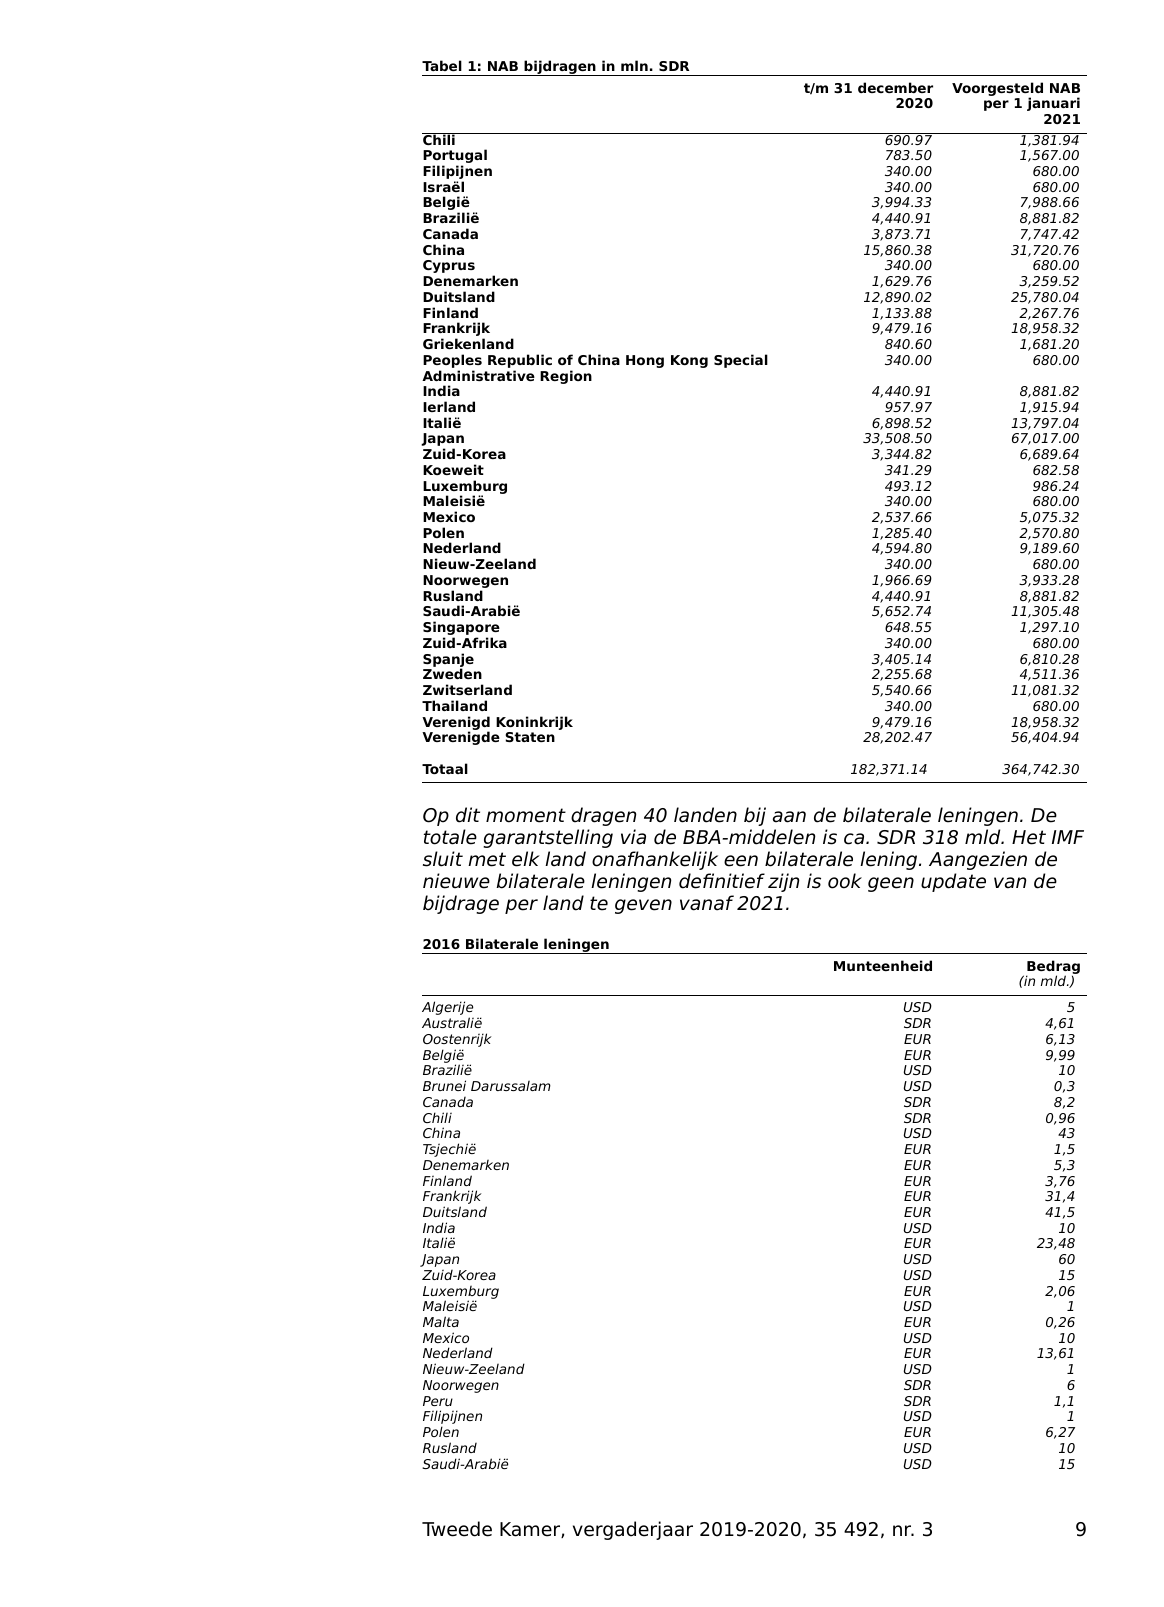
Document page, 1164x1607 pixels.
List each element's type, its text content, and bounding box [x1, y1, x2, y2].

table_cell [422, 746, 791, 762]
table_cell 3,873.71 [791, 227, 939, 242]
table_cell 4,511.36 [939, 667, 1087, 683]
table_cell 6,27 [939, 1425, 1087, 1441]
table_cell Nederland [422, 541, 791, 557]
table_cell 340.00 [791, 557, 939, 573]
table_cell 680.00 [939, 636, 1087, 651]
table_cell 31,720.76 [939, 243, 1087, 258]
table_cell Filipijnen [422, 164, 791, 179]
table_cell USD [791, 1409, 939, 1425]
table_cell 56,404.94 [939, 730, 1087, 746]
table_cell 9,479.16 [791, 321, 939, 337]
table_cell USD [791, 1331, 939, 1346]
table_cell 5,652.74 [791, 604, 939, 620]
table_cell 690.97 [791, 134, 939, 148]
table_cell 1,133.88 [791, 305, 939, 321]
table_cell Thailand [422, 699, 791, 714]
table_cell USD [791, 1252, 939, 1268]
table_cell Tsjechië [422, 1142, 791, 1158]
table_cell 340.00 [791, 258, 939, 274]
table_cell 2,267.76 [939, 305, 1087, 321]
table_cell Verenigd Koninkrijk [422, 714, 791, 730]
table_cell 0,26 [939, 1315, 1087, 1331]
table_cell 9,189.60 [939, 541, 1087, 557]
table_cell 8,881.82 [939, 589, 1087, 604]
table_cell 8,881.82 [939, 384, 1087, 400]
table_cell Israël [422, 180, 791, 195]
table_cell 10 [939, 1221, 1087, 1236]
table_cell 1,915.94 [939, 400, 1087, 416]
table_cell 41,5 [939, 1205, 1087, 1221]
table_cell EUR [791, 1158, 939, 1173]
table_cell 7,747.42 [939, 227, 1087, 242]
table_cell Saudi-Arabië [422, 604, 791, 620]
table_cell EUR [791, 1284, 939, 1299]
table_cell Luxemburg [422, 1284, 791, 1299]
table_cell Japan [422, 431, 791, 447]
table_cell [791, 746, 939, 762]
table_cell EUR [791, 1048, 939, 1063]
table_cell EUR [791, 1315, 939, 1331]
table_cell EUR [791, 1189, 939, 1205]
table_cell EUR [791, 1205, 939, 1221]
table_cell [422, 76, 791, 132]
table_cell 340.00 [791, 180, 939, 195]
table_cell 340.00 [791, 164, 939, 179]
table_cell SDR [791, 1016, 939, 1032]
table_cell t/m 31 december 2020 [791, 76, 939, 132]
table_cell 4,440.91 [791, 211, 939, 227]
table_cell Duitsland [422, 1205, 791, 1221]
table_cell USD [791, 1126, 939, 1142]
table_cell Australië [422, 1016, 791, 1032]
table_cell 3,933.28 [939, 573, 1087, 588]
table_cell 10 [939, 1331, 1087, 1346]
table_cell 5,540.66 [791, 683, 939, 699]
table_cell Denemarken [422, 1158, 791, 1173]
table_cell 2,570.80 [939, 526, 1087, 541]
table_cell 6,810.28 [939, 651, 1087, 667]
table_cell India [422, 1221, 791, 1236]
table_cell 4,440.91 [791, 384, 939, 400]
table_cell Singapore [422, 620, 791, 636]
table_cell Algerije [422, 996, 791, 1016]
table_cell 364,742.30 [939, 762, 1087, 782]
table_cell 682.58 [939, 463, 1087, 478]
table_cell 4,61 [939, 1016, 1087, 1032]
table_cell Spanje [422, 651, 791, 667]
table_cell 1,285.40 [791, 526, 939, 541]
table_cell 1,567.00 [939, 148, 1087, 164]
table_cell USD [791, 1063, 939, 1079]
table_cell USD [791, 1441, 939, 1456]
table_cell 3,76 [939, 1173, 1087, 1189]
table_cell Maleisië [422, 494, 791, 510]
table_cell 6,898.52 [791, 416, 939, 431]
table_cell 648.55 [791, 620, 939, 636]
table_cell 10 [939, 1063, 1087, 1079]
table_cell Cyprus [422, 258, 791, 274]
table_cell Koeweit [422, 463, 791, 478]
table_cell 340.00 [791, 699, 939, 714]
table_cell 680.00 [939, 353, 1087, 384]
table_cell 783.50 [791, 148, 939, 164]
table_cell Bedrag (in mld.) [939, 954, 1087, 994]
table_cell 6,13 [939, 1032, 1087, 1047]
table_cell 680.00 [939, 180, 1087, 195]
table_cell 1,5 [939, 1142, 1087, 1158]
table_cell 340.00 [791, 636, 939, 651]
table_cell 3,259.52 [939, 274, 1087, 290]
table_cell USD [791, 1221, 939, 1236]
table_cell Zuid-Korea [422, 1268, 791, 1283]
table_cell België [422, 1048, 791, 1063]
table_cell Frankrijk [422, 1189, 791, 1205]
table_cell USD [791, 1299, 939, 1315]
table_cell 3,344.82 [791, 447, 939, 463]
table_cell 4,594.80 [791, 541, 939, 557]
table_cell Nieuw-Zeeland [422, 1362, 791, 1378]
table_cell 1,629.76 [791, 274, 939, 290]
table_cell 15 [939, 1268, 1087, 1283]
table_cell Luxemburg [422, 479, 791, 494]
table_cell 13,797.04 [939, 416, 1087, 431]
table_cell 3,994.33 [791, 195, 939, 211]
table_header 2016 Bilaterale leningen [422, 937, 1087, 953]
table_cell 340.00 [791, 494, 939, 510]
table_cell 1 [939, 1409, 1087, 1425]
table_cell 18,958.32 [939, 714, 1087, 730]
table_cell USD [791, 1362, 939, 1378]
table_cell Chili [422, 1110, 791, 1126]
table_cell 957.97 [791, 400, 939, 416]
table_cell USD [791, 996, 939, 1016]
table_cell USD [791, 1456, 939, 1472]
table_cell Finland [422, 1173, 791, 1189]
table_cell 3,405.14 [791, 651, 939, 667]
table_cell Rusland [422, 589, 791, 604]
table_cell 680.00 [939, 494, 1087, 510]
table_cell China [422, 1126, 791, 1142]
table_cell Nederland [422, 1346, 791, 1362]
table_cell Peru [422, 1394, 791, 1409]
table_cell 28,202.47 [791, 730, 939, 746]
table_cell Maleisië [422, 1299, 791, 1315]
table_cell Noorwegen [422, 573, 791, 588]
table_cell EUR [791, 1346, 939, 1362]
table_cell USD [791, 1268, 939, 1283]
table_cell [939, 746, 1087, 762]
table_cell 12,890.02 [791, 290, 939, 305]
table_cell 15,860.38 [791, 243, 939, 258]
table_cell 1,966.69 [791, 573, 939, 588]
table_cell 25,780.04 [939, 290, 1087, 305]
table_cell EUR [791, 1173, 939, 1189]
table_cell EUR [791, 1236, 939, 1252]
table_cell Denemarken [422, 274, 791, 290]
table_cell Totaal [422, 762, 791, 782]
table_cell 8,2 [939, 1095, 1087, 1110]
table_cell Zuid-Korea [422, 447, 791, 463]
table_cell SDR [791, 1095, 939, 1110]
table_cell 2,537.66 [791, 510, 939, 526]
table_cell [422, 954, 791, 994]
table_cell 43 [939, 1126, 1087, 1142]
text Op dit moment dragen 40 landen bij aan de bilaterale leningen. De totale garantstelling via de BBA-middelen is ca. SDR 318 mld. Het IMF sluit met elk land onafhankelijk een bilaterale lening. Aangezien de nieuwe bilaterale leningen definitief zijn is ook geen update van de bijdrage per land te geven vanaf 2021. [422, 805, 1087, 915]
table_cell 680.00 [939, 557, 1087, 573]
table_cell Japan [422, 1252, 791, 1268]
table_cell 2,255.68 [791, 667, 939, 683]
table_cell 340.00 [791, 353, 939, 384]
table_cell Verenigde Staten [422, 730, 791, 746]
table_cell EUR [791, 1425, 939, 1441]
table_cell 1,681.20 [939, 337, 1087, 353]
table_cell 18,958.32 [939, 321, 1087, 337]
table_cell 0,96 [939, 1110, 1087, 1126]
table_cell 680.00 [939, 164, 1087, 179]
table_cell Munteenheid [791, 954, 939, 994]
table_cell 1,381.94 [939, 134, 1087, 148]
table_cell 5,3 [939, 1158, 1087, 1173]
table_cell Mexico [422, 510, 791, 526]
table_cell Finland [422, 305, 791, 321]
table_cell Polen [422, 1425, 791, 1441]
table_cell Noorwegen [422, 1378, 791, 1393]
table_cell 6 [939, 1378, 1087, 1393]
table_cell 8,881.82 [939, 211, 1087, 227]
table_cell België [422, 195, 791, 211]
table_cell 986.24 [939, 479, 1087, 494]
table_cell Italië [422, 1236, 791, 1252]
table_cell China [422, 243, 791, 258]
table_cell Rusland [422, 1441, 791, 1456]
table_cell 60 [939, 1252, 1087, 1268]
table_cell Brazilië [422, 1063, 791, 1079]
table_cell Canada [422, 227, 791, 242]
table_cell 5 [939, 996, 1087, 1016]
table_cell SDR [791, 1394, 939, 1409]
table_cell Brunei Darussalam [422, 1079, 791, 1095]
table_header Tabel 1: NAB bijdragen in mln. SDR [422, 59, 1087, 75]
table_cell Duitsland [422, 290, 791, 305]
table_cell 23,48 [939, 1236, 1087, 1252]
table_cell 1,1 [939, 1394, 1087, 1409]
table_cell SDR [791, 1378, 939, 1393]
table_cell Oostenrijk [422, 1032, 791, 1047]
table_cell Brazilië [422, 211, 791, 227]
table_cell 9,479.16 [791, 714, 939, 730]
table_cell 1,297.10 [939, 620, 1087, 636]
table_cell Canada [422, 1095, 791, 1110]
table_cell Ierland [422, 400, 791, 416]
table_cell Chili [422, 134, 791, 148]
table_cell 4,440.91 [791, 589, 939, 604]
table_cell EUR [791, 1032, 939, 1047]
table_cell 6,689.64 [939, 447, 1087, 463]
table_cell USD [791, 1079, 939, 1095]
table_cell 5,075.32 [939, 510, 1087, 526]
table_cell 7,988.66 [939, 195, 1087, 211]
table_cell 1 [939, 1362, 1087, 1378]
table_cell Italië [422, 416, 791, 431]
table_cell 67,017.00 [939, 431, 1087, 447]
table_cell EUR [791, 1142, 939, 1158]
table_cell 840.60 [791, 337, 939, 353]
table_cell Saudi-Arabië [422, 1456, 791, 1472]
table_cell Voorgesteld NAB per 1 januari 2021 [939, 76, 1087, 132]
table_cell 11,305.48 [939, 604, 1087, 620]
table_cell 11,081.32 [939, 683, 1087, 699]
table_cell 182,371.14 [791, 762, 939, 782]
table_cell 10 [939, 1441, 1087, 1456]
table_cell 2,06 [939, 1284, 1087, 1299]
table_cell Filipijnen [422, 1409, 791, 1425]
table_cell Portugal [422, 148, 791, 164]
table_cell Griekenland [422, 337, 791, 353]
table_cell Peoples Republic of China Hong Kong Special Administrative Region [422, 353, 791, 384]
table_cell 0,3 [939, 1079, 1087, 1095]
table_cell Polen [422, 526, 791, 541]
table_cell 1 [939, 1299, 1087, 1315]
table_cell 9,99 [939, 1048, 1087, 1063]
table_cell Nieuw-Zeeland [422, 557, 791, 573]
table_cell 493.12 [791, 479, 939, 494]
table_cell Mexico [422, 1331, 791, 1346]
table_cell Zwitserland [422, 683, 791, 699]
table_cell 341.29 [791, 463, 939, 478]
table_cell Zuid-Afrika [422, 636, 791, 651]
table_cell 680.00 [939, 258, 1087, 274]
table_cell 15 [939, 1456, 1087, 1472]
table_cell Malta [422, 1315, 791, 1331]
table_cell Zweden [422, 667, 791, 683]
table_cell SDR [791, 1110, 939, 1126]
table_cell 13,61 [939, 1346, 1087, 1362]
table_cell 31,4 [939, 1189, 1087, 1205]
table_cell 680.00 [939, 699, 1087, 714]
table_cell Frankrijk [422, 321, 791, 337]
table_cell India [422, 384, 791, 400]
table_cell 33,508.50 [791, 431, 939, 447]
